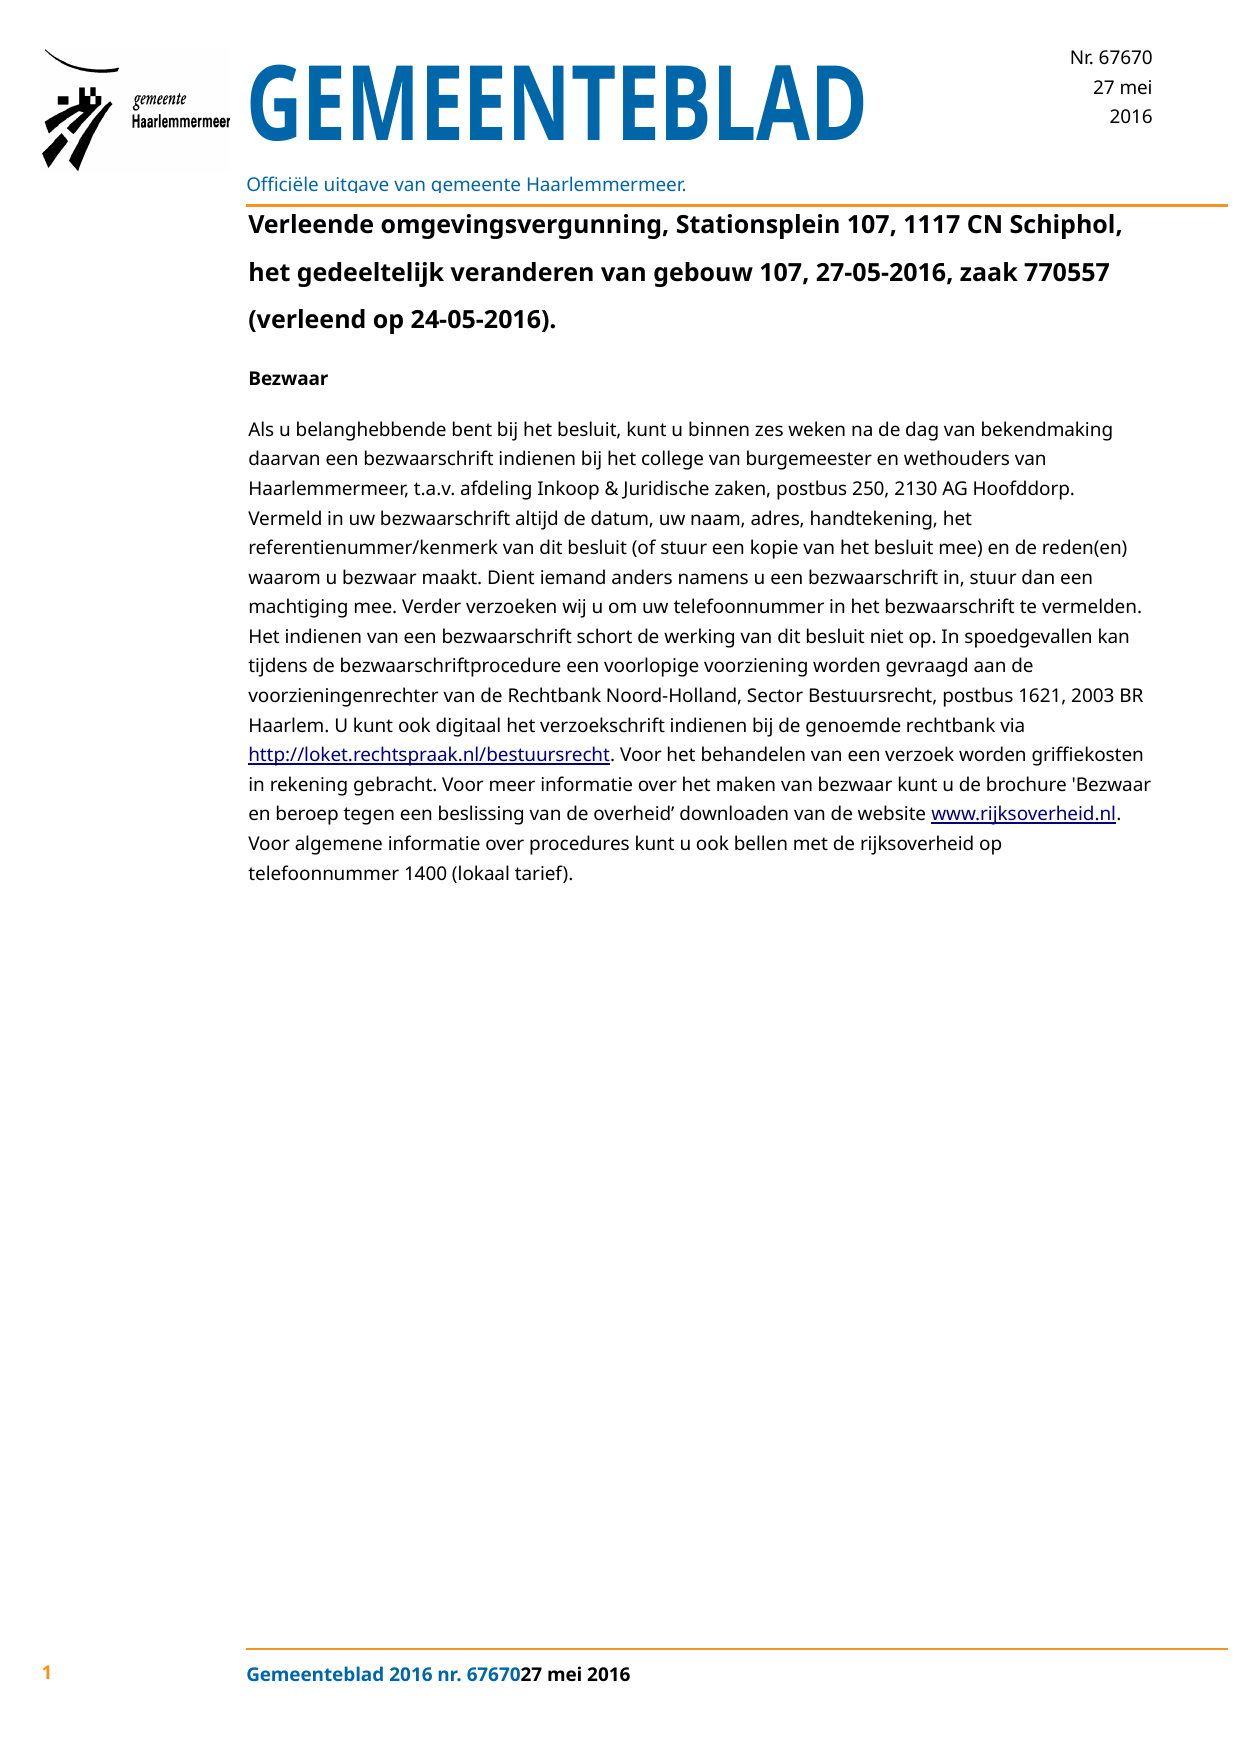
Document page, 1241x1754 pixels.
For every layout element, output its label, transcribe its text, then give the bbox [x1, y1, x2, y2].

text Bezwaar [248, 366, 1152, 391]
text Als u belanghebbende bent bij het besluit, kunt u binnen zes weken na de dag van bekendmaking daarvan een bezwaarschrift indienen bij het college van burgemeester en wethouders van Haarlemmermeer, t.a.v. afdeling Inkoop & Juridische zaken, postbus 250, 2130 AG Hoofddorp. Vermeld in uw bezwaarschrift altijd de datum, uw naam, adres, handtekening, het referentienummer/kenmerk van dit besluit (of stuur een kopie van het besluit mee) en de reden(en) waarom u bezwaar maakt. Dient iemand anders namens u een bezwaarschrift in, stuur dan een machtiging mee. Verder verzoeken wij u om uw telefoonnummer in het bezwaarschrift te vermelden. Het indienen van een bezwaarschrift schort de werking van dit besluit niet op. In spoedgevallen kan tijdens de bezwaarschriftprocedure een voorlopige voorziening worden gevraagd aan de voorzieningenrechter van de Rechtbank Noord-Holland, Sector Bestuursrecht, postbus 1621, 2003 BR Haarlem. U kunt ook digitaal het verzoekschrift indienen bij de genoemde rechtbank via http://loket.rechtspraak.nl/bestuursrecht. Voor het behandelen van een verzoek worden griffiekosten in rekening gebracht. Voor meer informatie over het maken van bezwaar kunt u de brochure 'Bezwaar en beroep tegen een beslissing van de overheid’ downloaden van de website www.rijksoverheid.nl. Voor algemene informatie over procedures kunt u ook bellen met de rijksoverheid op telefoonnummer 1400 (lokaal tarief). [248, 416, 1152, 885]
picture [41, 47, 231, 172]
text Verleende omgevingsvergunning, Stationsplein 107, 1117 CN Schiphol, het gedeeltelijk veranderen van gebouw 107, 27-05-2016, zaak 770557 (verleend op 24-05-2016). [248, 207, 1152, 336]
